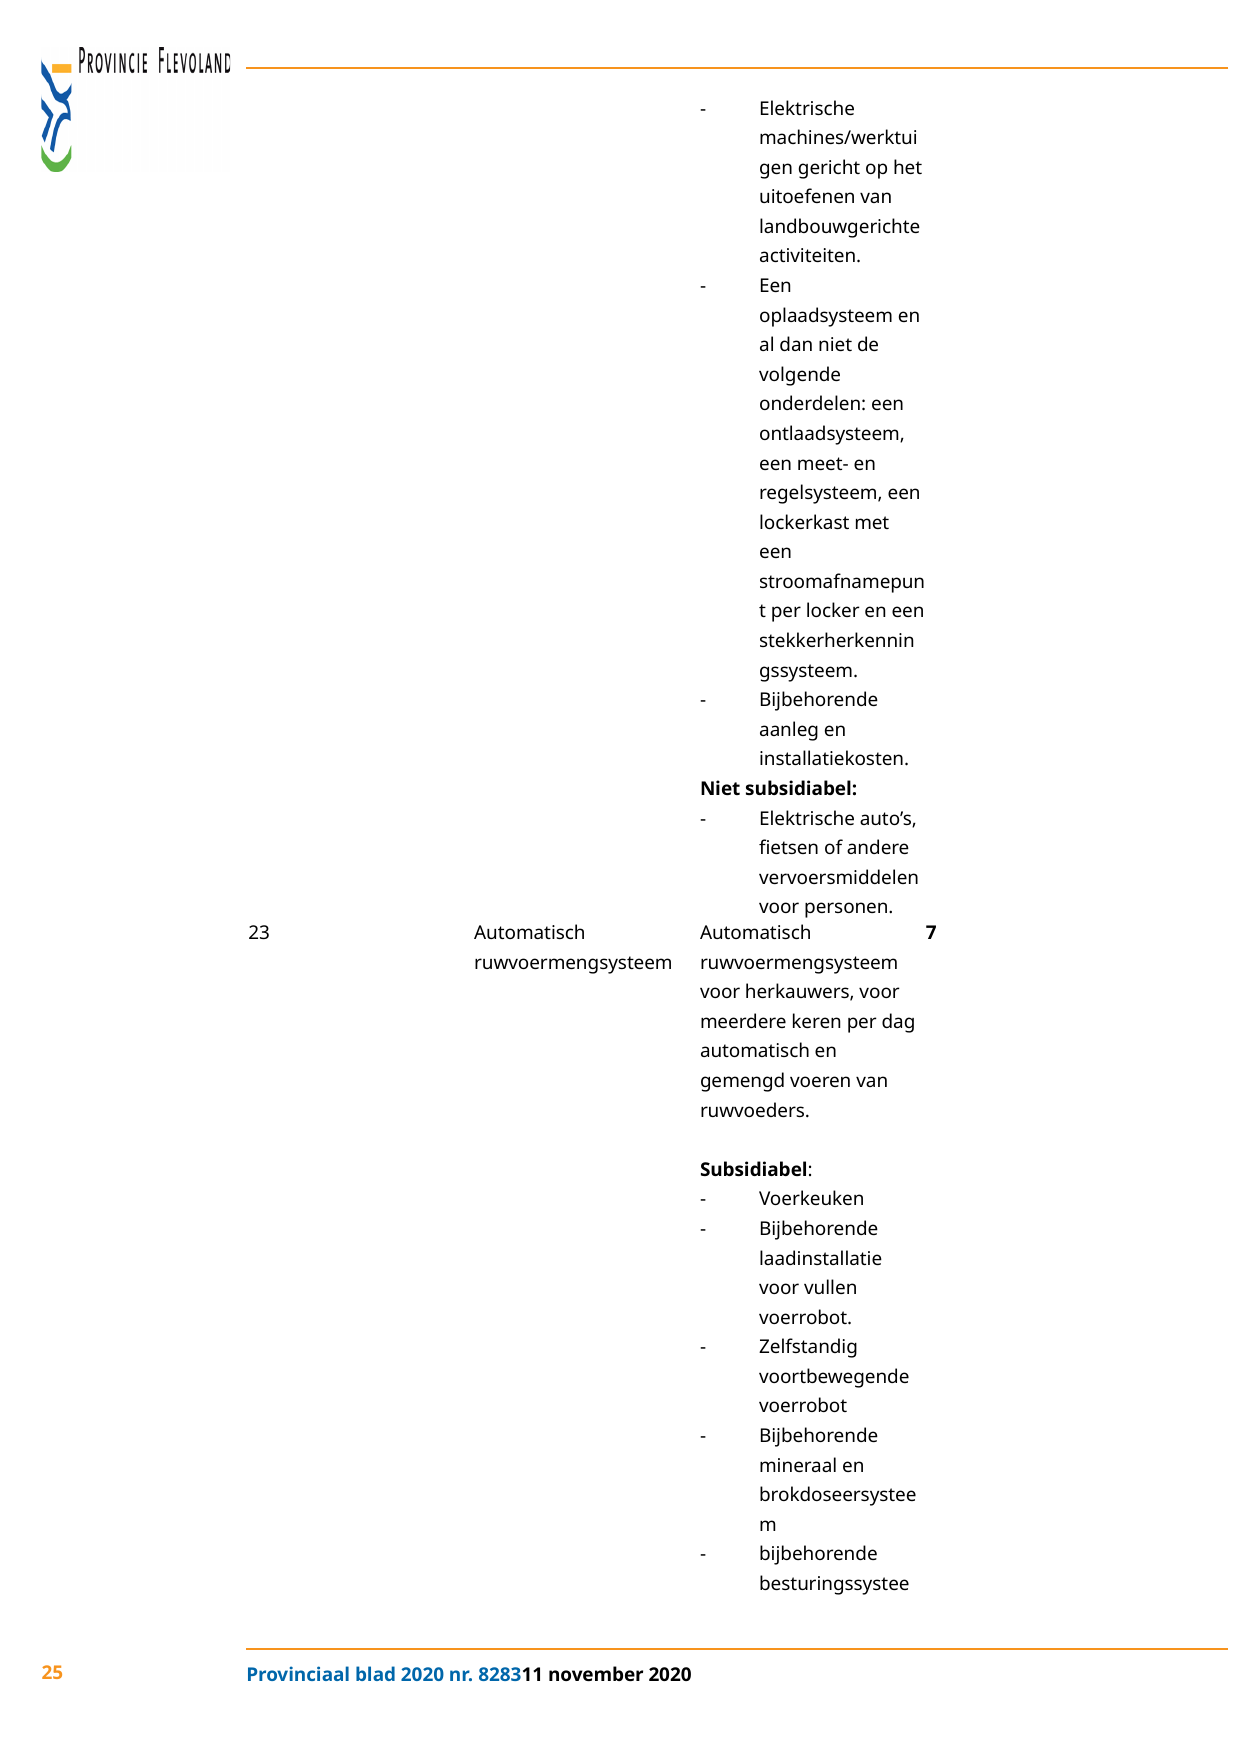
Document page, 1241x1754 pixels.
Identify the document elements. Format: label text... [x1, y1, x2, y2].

table_cell [248, 95, 474, 919]
table_cell [926, 95, 1152, 919]
table_cell Automatisch ruwvoermengsysteem [474, 919, 700, 1596]
table_cell Automatisch ruwvoermengsysteem voor herkauwers, voor meerdere keren per dag automatisch en gemengd voeren van ruwvoeders. Subsidiabel: Voerkeuken Bijbehorende laadinstallatie voor vullen voerrobot. Zelfstandig voortbewegende voerrobot Bijbehorende mineraal en brokdoseersysteem bijbehorende besturingssystee [700, 919, 926, 1596]
table_cell 7 [926, 919, 1152, 1596]
picture [41, 47, 231, 172]
table_cell [474, 95, 700, 919]
table_cell 23 [248, 919, 474, 1596]
table_cell Elektrische machines/werktuigen gericht op het uitoefenen van landbouwgerichte activiteiten. Een oplaadsysteem en al dan niet de volgende onderdelen: een ontlaadsysteem, een meet- en regelsysteem, een lockerkast met een stroomafnamepunt per locker en een stekkerherkenningssysteem. Bijbehorende aanleg en installatiekosten. Niet subsidiabel: Elektrische auto’s, fietsen of andere vervoersmiddelen voor personen. [700, 95, 926, 919]
